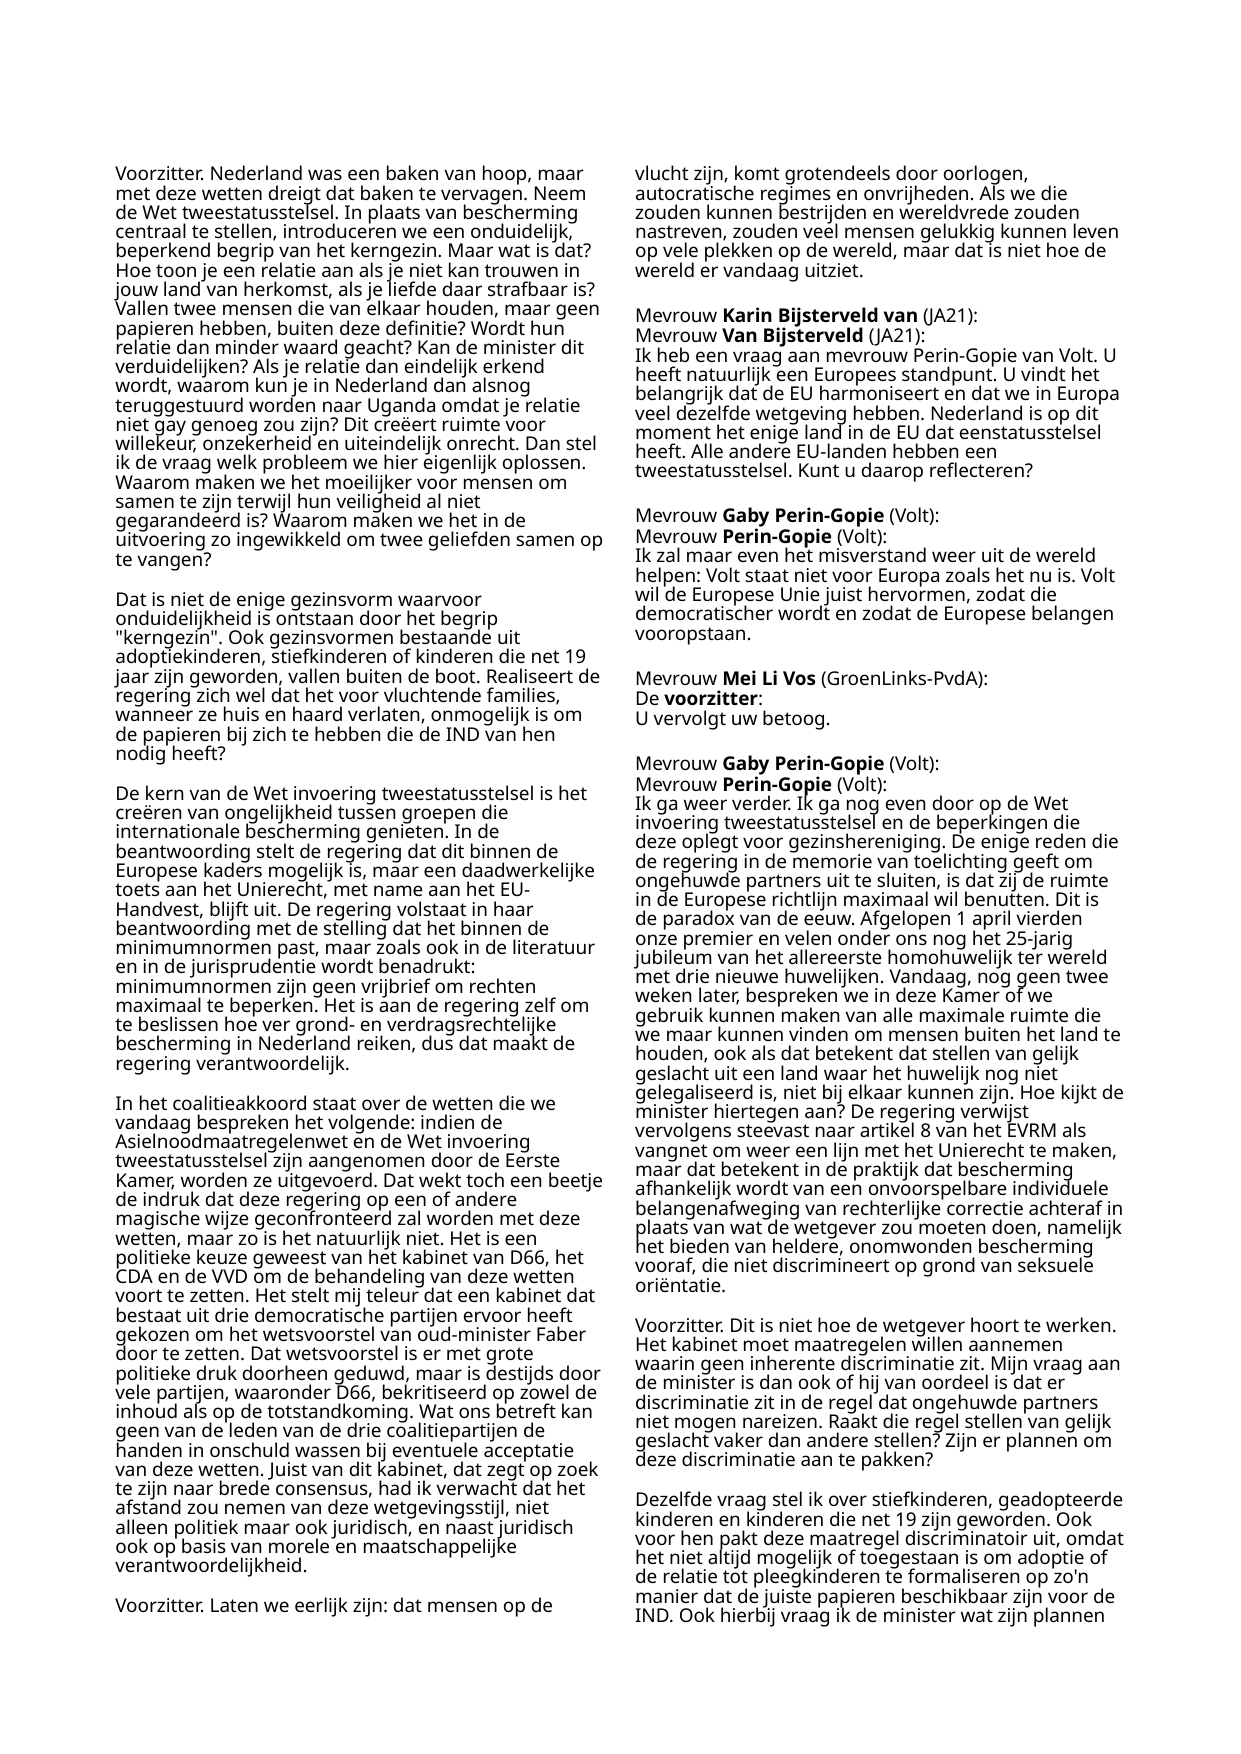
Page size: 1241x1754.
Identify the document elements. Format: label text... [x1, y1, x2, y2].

text Mevrouw Karin Bijsterveld van (JA21): [635, 302, 1125, 327]
text Voorzitter. Laten we eerlijk zijn: dat mensen op de [115, 1597, 605, 1616]
text Dat is niet de enige gezinsvorm waarvoor onduidelijkheid is ontstaan door het begrip "kerngezin". Ook gezinsvormen bestaande uit adoptiekinderen, stiefkinderen of kinderen die net 19 jaar zijn geworden, vallen buiten de boot. Realiseert de regering zich wel dat het voor vluchtende families, wanneer ze huis en haard verlaten, onmogelijk is om de papieren bij zich te hebben die de IND van hen nodig heeft? [115, 591, 605, 764]
text U vervolgt uw betoog. [635, 710, 1125, 729]
text Mevrouw Mei Li Vos (GroenLinks-PvdA): [635, 665, 1125, 690]
text Ik ga weer verder. Ik ga nog even door op de Wet invoering tweestatusstelsel en de beperkingen die deze oplegt voor gezinshereniging. De enige reden die de regering in de memorie van toelichting geeft om ongehuwde partners uit te sluiten, is dat zij de ruimte in de Europese richtlijn maximaal wil benutten. Dit is de paradox van de eeuw. Afgelopen 1 april vierden onze premier en velen onder ons nog het 25-jarig jubileum van het allereerste homohuwelijk ter wereld met drie nieuwe huwelijken. Vandaag, nog geen twee weken later, bespreken we in deze Kamer of we gebruik kunnen maken van alle maximale ruimte die we maar kunnen vinden om mensen buiten het land te houden, ook als dat betekent dat stellen van gelijk geslacht uit een land waar het huwelijk nog niet gelegaliseerd is, niet bij elkaar kunnen zijn. Hoe kijkt de minister hiertegen aan? De regering verwijst vervolgens steevast naar artikel 8 van het EVRM als vangnet om weer een lijn met het Unierecht te maken, maar dat betekent in de praktijk dat bescherming afhankelijk wordt van een onvoorspelbare individuele belangenafweging van rechterlijke correctie achteraf in plaats van wat de wetgever zou moeten doen, namelijk het bieden van heldere, onomwonden bescherming vooraf, die niet discrimineert op grond van seksuele oriëntatie. [635, 795, 1125, 1296]
text Ik zal maar even het misverstand weer uit de wereld helpen: Volt staat niet voor Europa zoals het nu is. Volt wil de Europese Unie juist hervormen, zodat die democratischer wordt en zodat de Europese belangen vooropstaan. [635, 547, 1125, 644]
text Ik heb een vraag aan mevrouw Perin-Gopie van Volt. U heeft natuurlijk een Europees standpunt. U vindt het belangrijk dat de EU harmoniseert en dat we in Europa veel dezelfde wetgeving hebben. Nederland is op dit moment het enige land in de EU dat eenstatusstelsel heeft. Alle andere EU-landen hebben een tweestatusstelsel. Kunt u daarop reflecteren? [635, 347, 1125, 482]
text Mevrouw Gaby Perin-Gopie (Volt): [635, 750, 1125, 776]
text De voorzitter: [635, 690, 1125, 710]
text Mevrouw Van Bijsterveld (JA21): [635, 327, 1125, 347]
text Mevrouw Perin-Gopie (Volt): [635, 528, 1125, 547]
text Mevrouw Perin-Gopie (Volt): [635, 776, 1125, 795]
text Voorzitter. Nederland was een baken van hoop, maar met deze wetten dreigt dat baken te vervagen. Neem de Wet tweestatusstelsel. In plaats van bescherming centraal te stellen, introduceren we een onduidelijk, beperkend begrip van het kerngezin. Maar wat is dat? Hoe toon je een relatie aan als je niet kan trouwen in jouw land van herkomst, als je liefde daar strafbaar is? Vallen twee mensen die van elkaar houden, maar geen papieren hebben, buiten deze definitie? Wordt hun relatie dan minder waard geacht? Kan de minister dit verduidelijken? Als je relatie dan eindelijk erkend wordt, waarom kun je in Nederland dan alsnog teruggestuurd worden naar Uganda omdat je relatie niet gay genoeg zou zijn? Dit creëert ruimte voor willekeur, onzekerheid en uiteindelijk onrecht. Dan stel ik de vraag welk probleem we hier eigenlijk oplossen. Waarom maken we het moeilijker voor mensen om samen te zijn terwijl hun veiligheid al niet gegarandeerd is? Waarom maken we het in de uitvoering zo ingewikkeld om twee geliefden samen op te vangen? [115, 165, 605, 570]
text De kern van de Wet invoering tweestatusstelsel is het creëren van ongelijkheid tussen groepen die internationale bescherming genieten. In de beantwoording stelt de regering dat dit binnen de Europese kaders mogelijk is, maar een daadwerkelijke toets aan het Unierecht, met name aan het EU-Handvest, blijft uit. De regering volstaat in haar beantwoording met de stelling dat het binnen de minimumnormen past, maar zoals ook in de literatuur en in de jurisprudentie wordt benadrukt: minimumnormen zijn geen vrijbrief om rechten maximaal te beperken. Het is aan de regering zelf om te beslissen hoe ver grond- en verdragsrechtelijke bescherming in Nederland reiken, dus dat maakt de regering verantwoordelijk. [115, 785, 605, 1074]
text Voorzitter. Dit is niet hoe de wetgever hoort te werken. Het kabinet moet maatregelen willen aannemen waarin geen inherente discriminatie zit. Mijn vraag aan de minister is dan ook of hij van oordeel is dat er discriminatie zit in de regel dat ongehuwde partners niet mogen nareizen. Raakt die regel stellen van gelijk geslacht vaker dan andere stellen? Zijn er plannen om deze discriminatie aan te pakken? [635, 1317, 1125, 1471]
text Dezelfde vraag stel ik over stiefkinderen, geadopteerde kinderen en kinderen die net 19 zijn geworden. Ook voor hen pakt deze maatregel discriminatoir uit, omdat het niet altijd mogelijk of toegestaan is om adoptie of de relatie tot pleegkinderen te formaliseren op zo'n manier dat de juiste papieren beschikbaar zijn voor de IND. Ook hierbij vraag ik de minister wat zijn plannen [635, 1491, 1125, 1626]
text vlucht zijn, komt grotendeels door oorlogen, autocratische regimes en onvrijheden. Als we die zouden kunnen bestrijden en wereldvrede zouden nastreven, zouden veel mensen gelukkig kunnen leven op vele plekken op de wereld, maar dat is niet hoe de wereld er vandaag uitziet. [635, 165, 1125, 281]
text Mevrouw Gaby Perin-Gopie (Volt): [635, 502, 1125, 528]
text In het coalitieakkoord staat over de wetten die we vandaag bespreken het volgende: indien de Asielnoodmaatregelenwet en de Wet invoering tweestatusstelsel zijn aangenomen door de Eerste Kamer, worden ze uitgevoerd. Dat wekt toch een beetje de indruk dat deze regering op een of andere magische wijze geconfronteerd zal worden met deze wetten, maar zo is het natuurlijk niet. Het is een politieke keuze geweest van het kabinet van D66, het CDA en de VVD om de behandeling van deze wetten voort te zetten. Het stelt mij teleur dat een kabinet dat bestaat uit drie democratische partijen ervoor heeft gekozen om het wetsvoorstel van oud-minister Faber door te zetten. Dat wetsvoorstel is er met grote politieke druk doorheen geduwd, maar is destijds door vele partijen, waaronder D66, bekritiseerd op zowel de inhoud als op de totstandkoming. Wat ons betreft kan geen van de leden van de drie coalitiepartijen de handen in onschuld wassen bij eventuele acceptatie van deze wetten. Juist van dit kabinet, dat zegt op zoek te zijn naar brede consensus, had ik verwacht dat het afstand zou nemen van deze wetgevingsstijl, niet alleen politiek maar ook juridisch, en naast juridisch ook op basis van morele en maatschappelijke verantwoordelijkheid. [115, 1095, 605, 1576]
